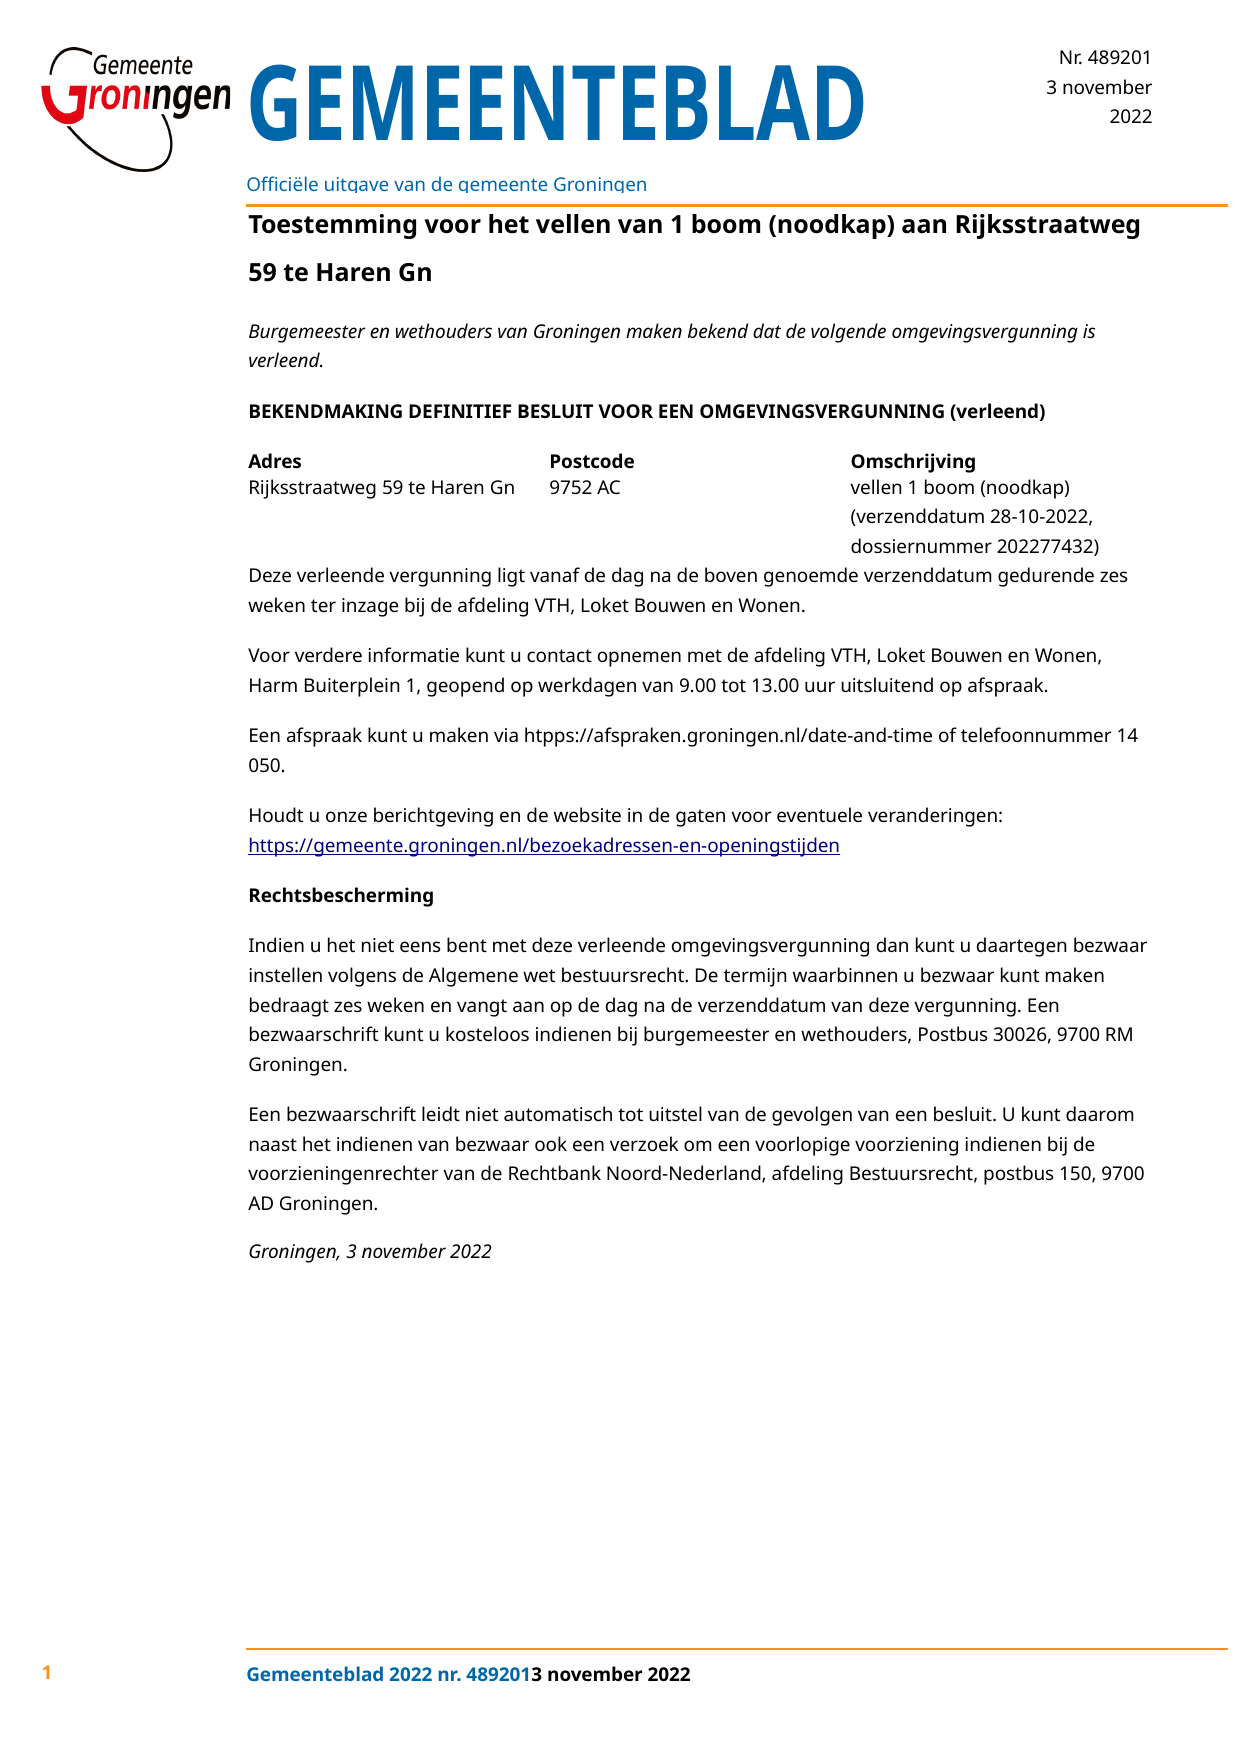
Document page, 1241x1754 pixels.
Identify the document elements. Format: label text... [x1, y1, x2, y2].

text Rechtsbescherming [248, 882, 1152, 908]
table_cell vellen 1 boom (noodkap) (verzenddatum 28-10-2022, dossiernummer 202277432) [850, 474, 1152, 559]
text Groningen, 3 november 2022 [248, 1238, 1152, 1264]
table_header Adres [248, 449, 549, 474]
picture [41, 47, 231, 172]
text Deze verleende vergunning ligt vanaf de dag na de boven genoemde verzenddatum gedurende zes weken ter inzage bij de afdeling VTH, Loket Bouwen en Wonen. [248, 562, 1152, 618]
text Een bezwaarschrift leidt niet automatisch tot uitstel van de gevolgen van een besluit. U kunt daarom naast het indienen van bezwaar ook een verzoek om een voorlopige voorziening indienen bij de voorzieningenrechter van de Rechtbank Noord-Nederland, afdeling Bestuursrecht, postbus 150, 9700 AD Groningen. [248, 1101, 1152, 1216]
text BEKENDMAKING DEFINITIEF BESLUIT VOOR EEN OMGEVINGSVERGUNNING (verleend) [248, 398, 1152, 424]
text Toestemming voor het vellen van 1 boom (noodkap) aan Rijksstraatweg 59 te Haren Gn [248, 207, 1152, 288]
text Een afspraak kunt u maken via htpps://afspraken.groningen.nl/date-and-time of telefoonnummer 14 050. [248, 722, 1152, 778]
text Houdt u onze berichtgeving en de website in de gaten voor eventuele veranderingen: https://gemeente.groningen.nl/bezoekadressen-en-openingstijden [248, 802, 1152, 858]
table_cell Rijksstraatweg 59 te Haren Gn [248, 474, 549, 559]
table_header Postcode [549, 449, 850, 474]
table_cell 9752 AC [549, 474, 850, 559]
text Burgemeester en wethouders van Groningen maken bekend dat de volgende omgevingsvergunning is verleend. [248, 318, 1152, 373]
table_header Omschrijving [850, 449, 1152, 474]
text Indien u het niet eens bent met deze verleende omgevingsvergunning dan kunt u daartegen bezwaar instellen volgens de Algemene wet bestuursrecht. De termijn waarbinnen u bezwaar kunt maken bedraagt zes weken en vangt aan op de dag na de verzenddatum van deze vergunning. Een bezwaarschrift kunt u kosteloos indienen bij burgemeester en wethouders, Postbus 30026, 9700 RM Groningen. [248, 933, 1152, 1077]
text Voor verdere informatie kunt u contact opnemen met de afdeling VTH, Loket Bouwen en Wonen, Harm Buiterplein 1, geopend op werkdagen van 9.00 tot 13.00 uur uitsluitend op afspraak. [248, 642, 1152, 698]
